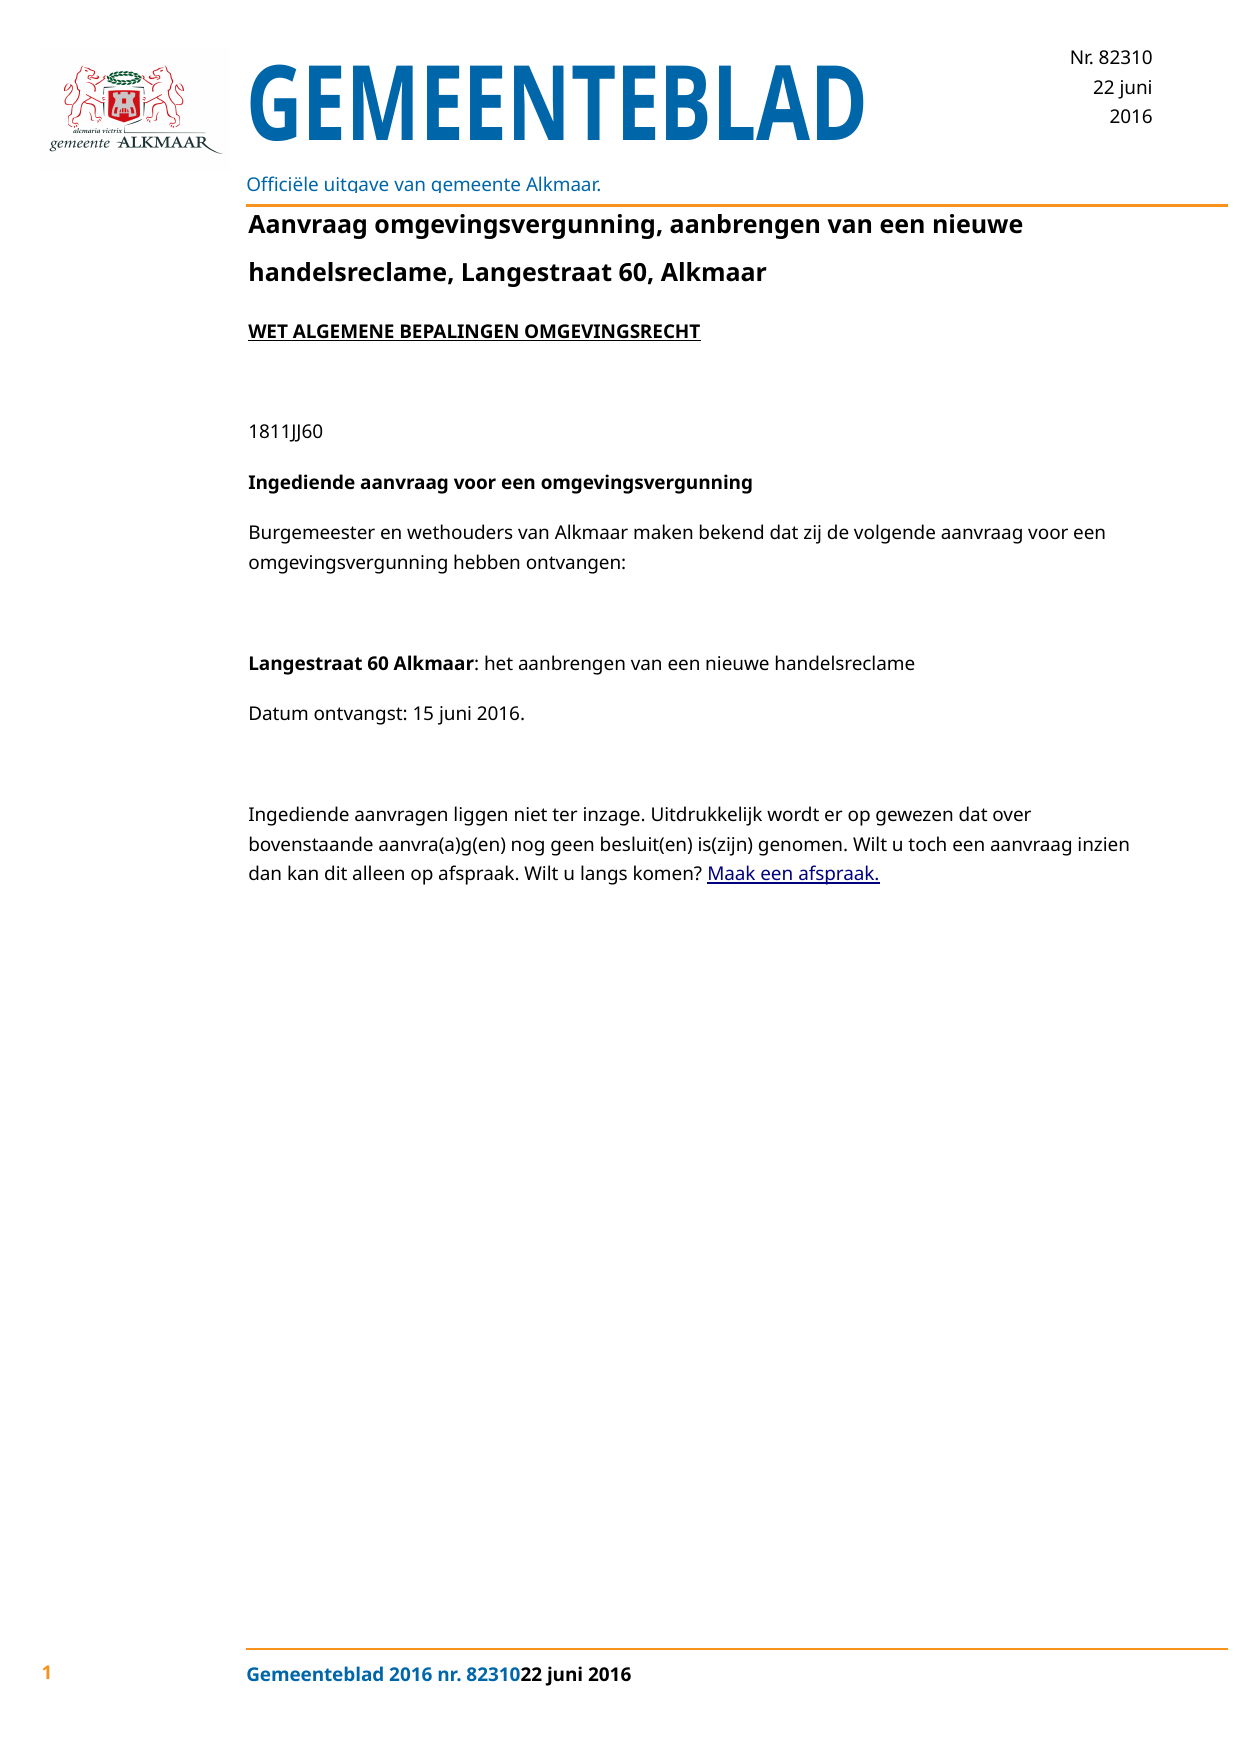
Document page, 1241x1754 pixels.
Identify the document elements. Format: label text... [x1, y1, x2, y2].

text Burgemeester en wethouders van Alkmaar maken bekend dat zij de volgende aanvraag voor een omgevingsvergunning hebben ontvangen: [248, 519, 1152, 575]
text Ingediende aanvraag voor een omgevingsvergunning [248, 469, 1152, 495]
picture [41, 47, 231, 172]
text Langestraat 60 Alkmaar: het aanbrengen van een nieuwe handelsreclame [248, 650, 1152, 676]
text 1811JJ60 [248, 419, 1152, 444]
text WET ALGEMENE BEPALINGEN OMGEVINGSRECHT [248, 318, 1152, 344]
text Datum ontvangst: 15 juni 2016. [248, 700, 1152, 726]
text Ingediende aanvragen liggen niet ter inzage. Uitdrukkelijk wordt er op gewezen dat over bovenstaande aanvra(a)g(en) nog geen besluit(en) is(zijn) genomen. Wilt u toch een aanvraag inzien dan kan dit alleen op afspraak. Wilt u langs komen? Maak een afspraak. [248, 801, 1152, 886]
text Aanvraag omgevingsvergunning, aanbrengen van een nieuwe handelsreclame, Langestraat 60, Alkmaar [248, 207, 1152, 288]
